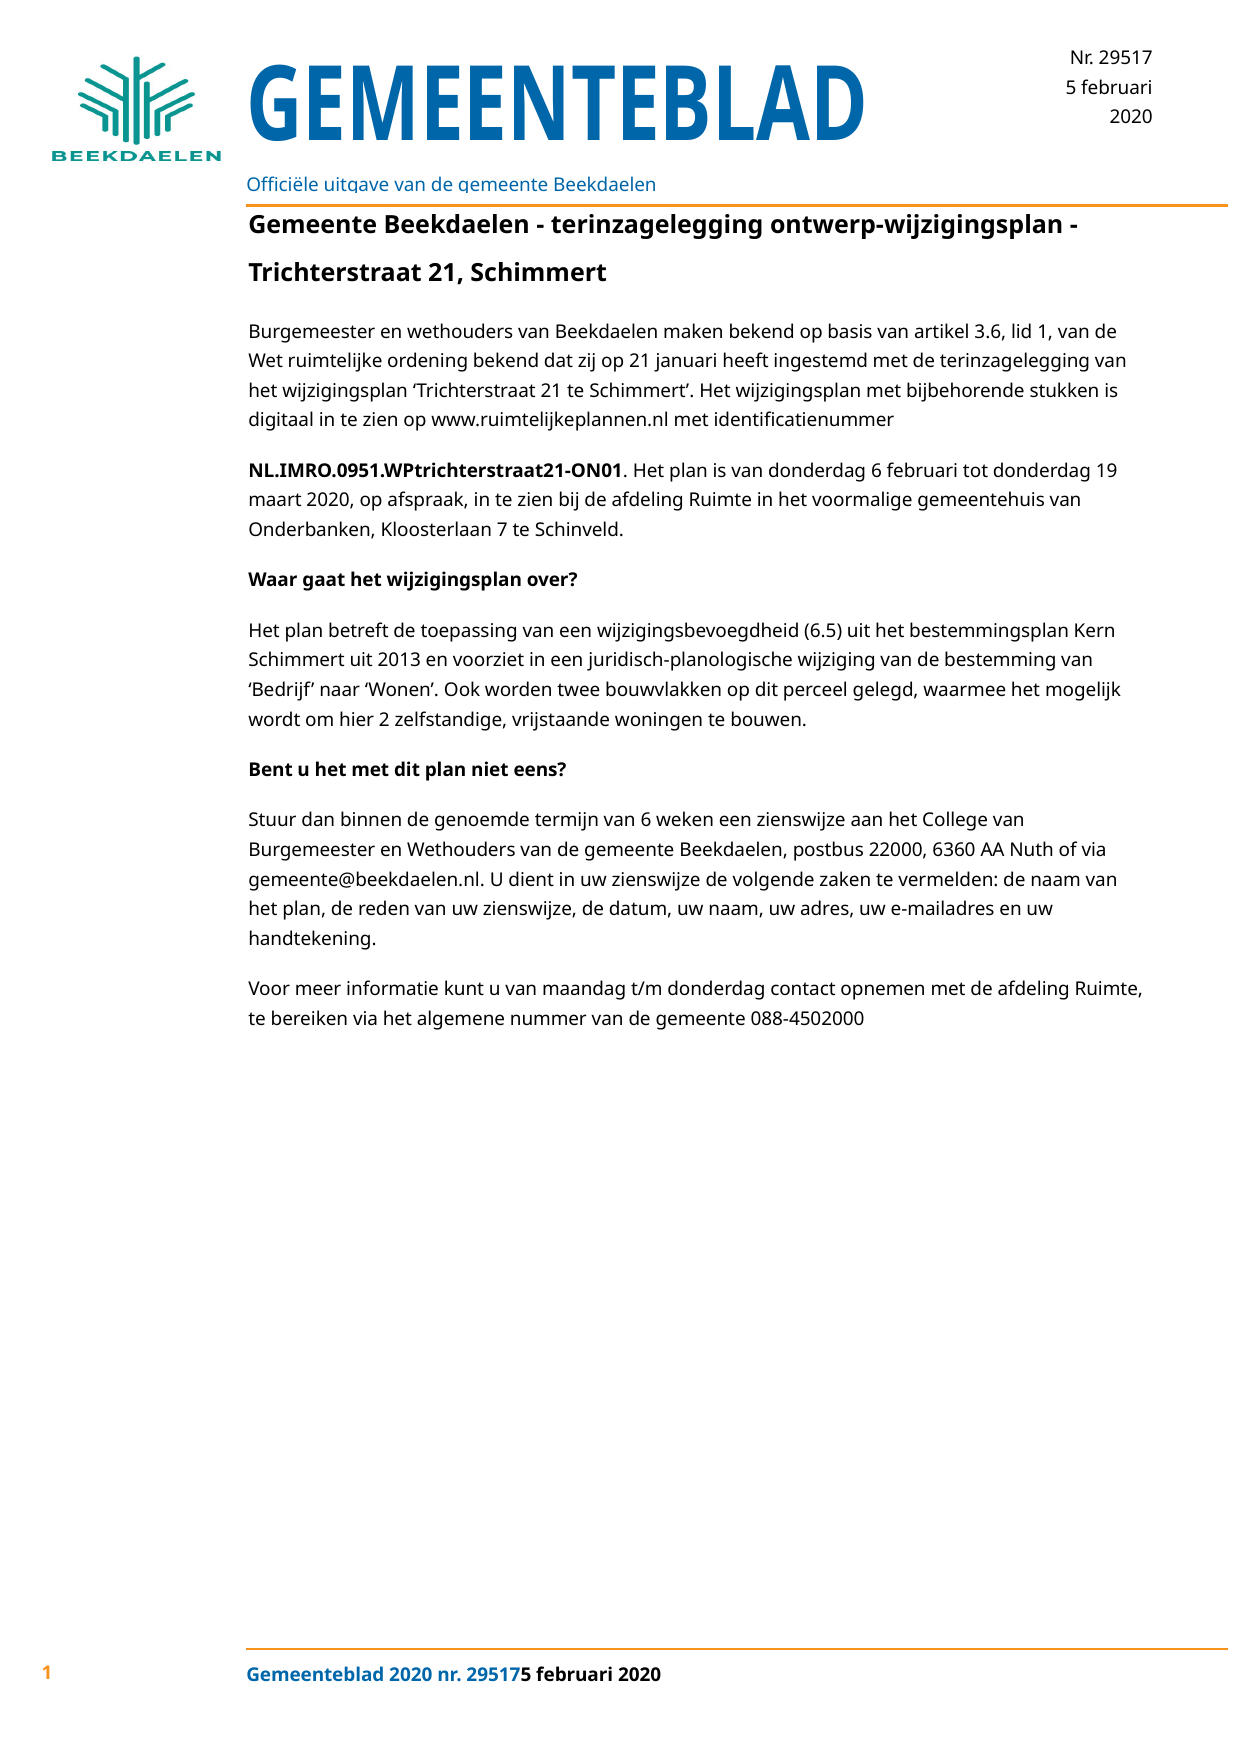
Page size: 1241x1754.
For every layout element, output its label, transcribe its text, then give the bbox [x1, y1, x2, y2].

text NL.IMRO.0951.WPtrichterstraat21-ON01. Het plan is van donderdag 6 februari tot donderdag 19 maart 2020, op afspraak, in te zien bij de afdeling Ruimte in het voormalige gemeentehuis van Onderbanken, Kloosterlaan 7 te Schinveld. [248, 457, 1152, 542]
text Gemeente Beekdaelen - terinzagelegging ontwerp-wijzigingsplan - Trichterstraat 21, Schimmert [248, 207, 1152, 288]
text Voor meer informatie kunt u van maandag t/m donderdag contact opnemen met de afdeling Ruimte, te bereiken via het algemene nummer van de gemeente 088-4502000 [248, 975, 1152, 1031]
text Het plan betreft de toepassing van een wijzigingsbevoegdheid (6.5) uit het bestemmingsplan Kern Schimmert uit 2013 en voorziet in een juridisch-planologische wijziging van de bestemming van ‘Bedrijf’ naar ‘Wonen’. Ook worden twee bouwvlakken op dit perceel gelegd, waarmee het mogelijk wordt om hier 2 zelfstandige, vrijstaande woningen te bouwen. [248, 617, 1152, 732]
picture [41, 47, 231, 172]
text Bent u het met dit plan niet eens? [248, 756, 1152, 782]
text Burgemeester en wethouders van Beekdaelen maken bekend op basis van artikel 3.6, lid 1, van de Wet ruimtelijke ordening bekend dat zij op 21 januari heeft ingestemd met de terinzagelegging van het wijzigingsplan ‘Trichterstraat 21 te Schimmert’. Het wijzigingsplan met bijbehorende stukken is digitaal in te zien op www.ruimtelijkeplannen.nl met identificatienummer [248, 318, 1152, 432]
text Stuur dan binnen de genoemde termijn van 6 weken een zienswijze aan het College van Burgemeester en Wethouders van de gemeente Beekdaelen, postbus 22000, 6360 AA Nuth of via gemeente@beekdaelen.nl. U dient in uw zienswijze de volgende zaken te vermelden: de naam van het plan, de reden van uw zienswijze, de datum, uw naam, uw adres, uw e-mailadres en uw handtekening. [248, 807, 1152, 951]
text Waar gaat het wijzigingsplan over? [248, 567, 1152, 592]
